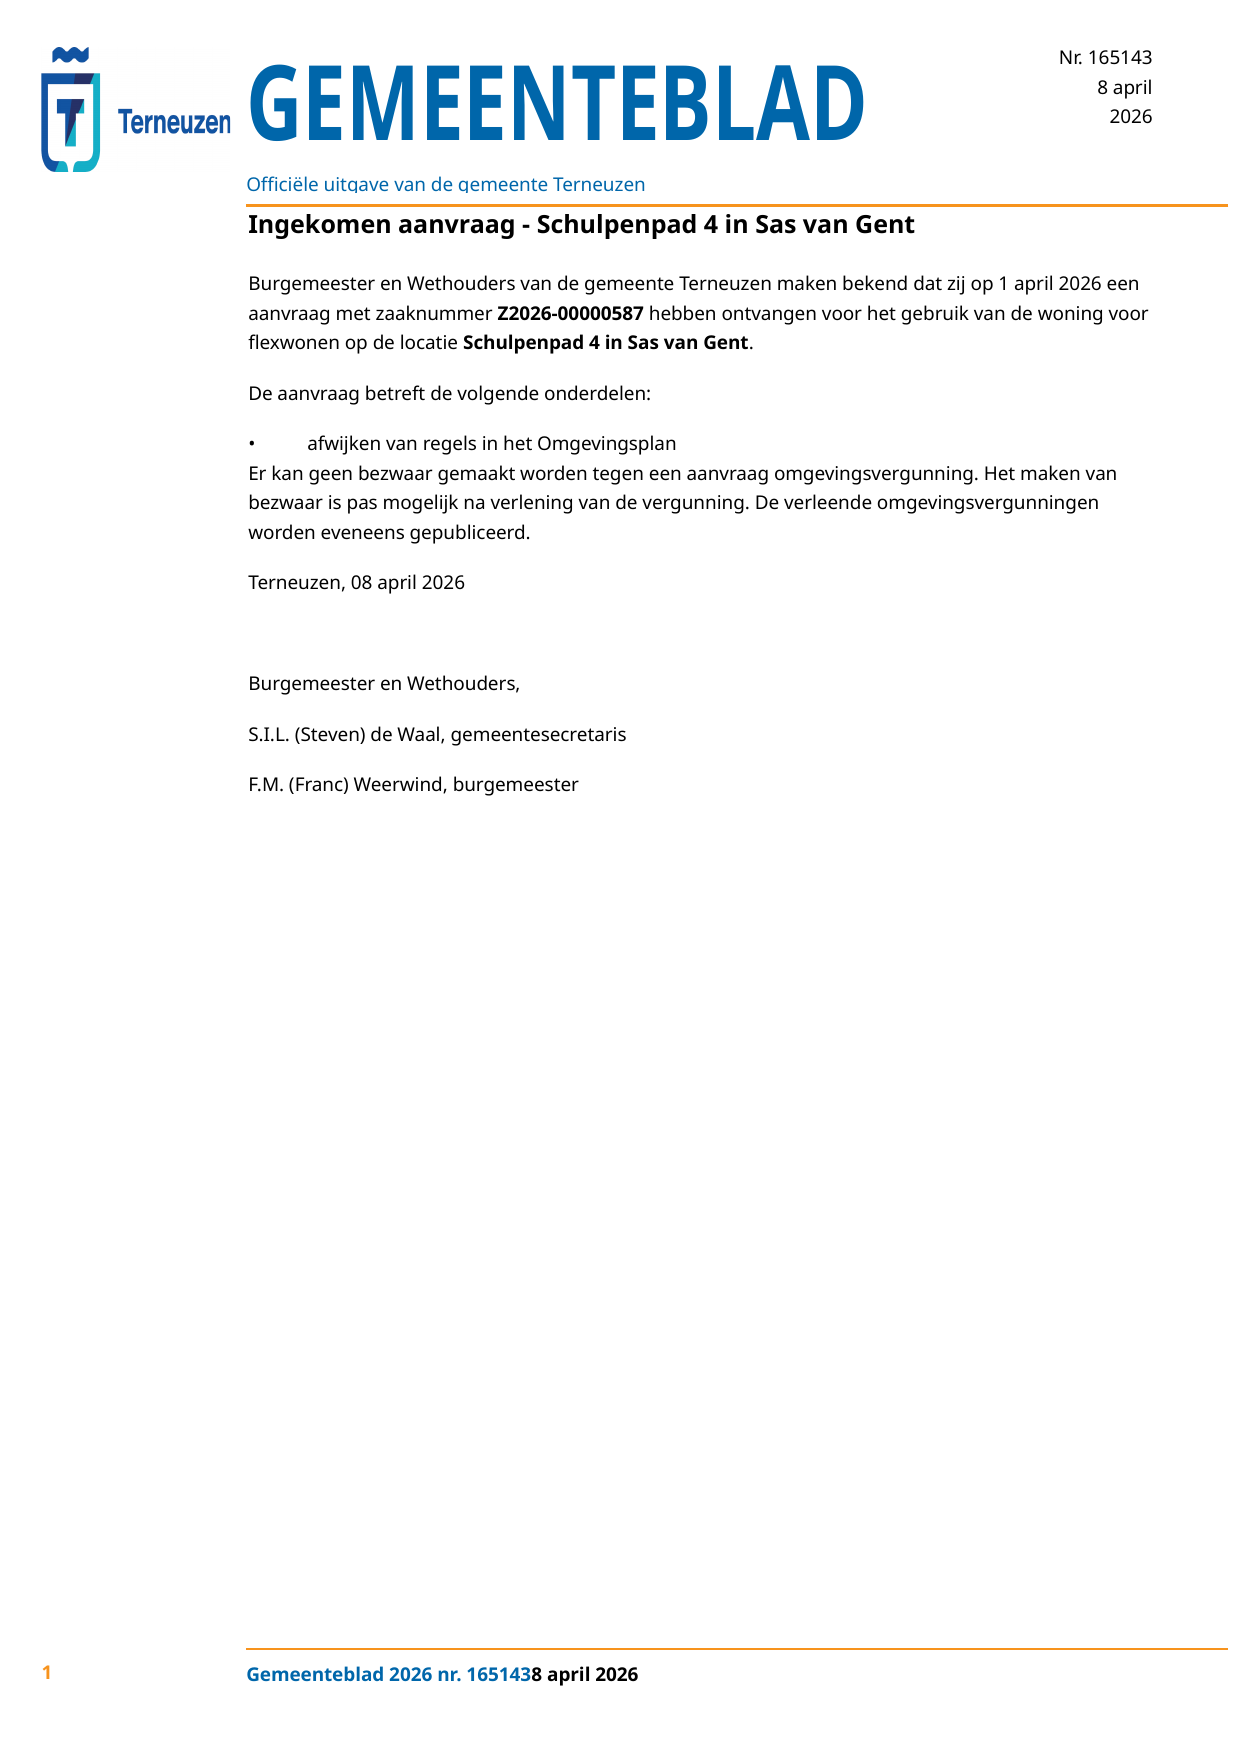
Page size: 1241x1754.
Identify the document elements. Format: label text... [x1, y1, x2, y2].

text Ingekomen aanvraag - Schulpenpad 4 in Sas van Gent [248, 207, 1152, 241]
text S.I.L. (Steven) de Waal, gemeentesecretaris [248, 721, 1152, 746]
text Burgemeester en Wethouders, [248, 670, 1152, 696]
text F.M. (Franc) Weerwind, burgemeester [248, 771, 1152, 797]
list afwijken van regels in het Omgevingsplan [248, 430, 1152, 456]
text Er kan geen bezwaar gemaakt worden tegen een aanvraag omgevingsvergunning. Het maken van bezwaar is pas mogelijk na verlening van de vergunning. De verleende omgevingsvergunningen worden eveneens gepubliceerd. [248, 460, 1152, 545]
text Burgemeester en Wethouders van de gemeente Terneuzen maken bekend dat zij op 1 april 2026 een aanvraag met zaaknummer Z2026-00000587 hebben ontvangen voor het gebruik van de woning voor flexwonen op de locatie Schulpenpad 4 in Sas van Gent. [248, 270, 1152, 355]
text De aanvraag betreft de volgende onderdelen: [248, 380, 1152, 406]
picture [41, 47, 231, 172]
text Terneuzen, 08 april 2026 [248, 569, 1152, 595]
